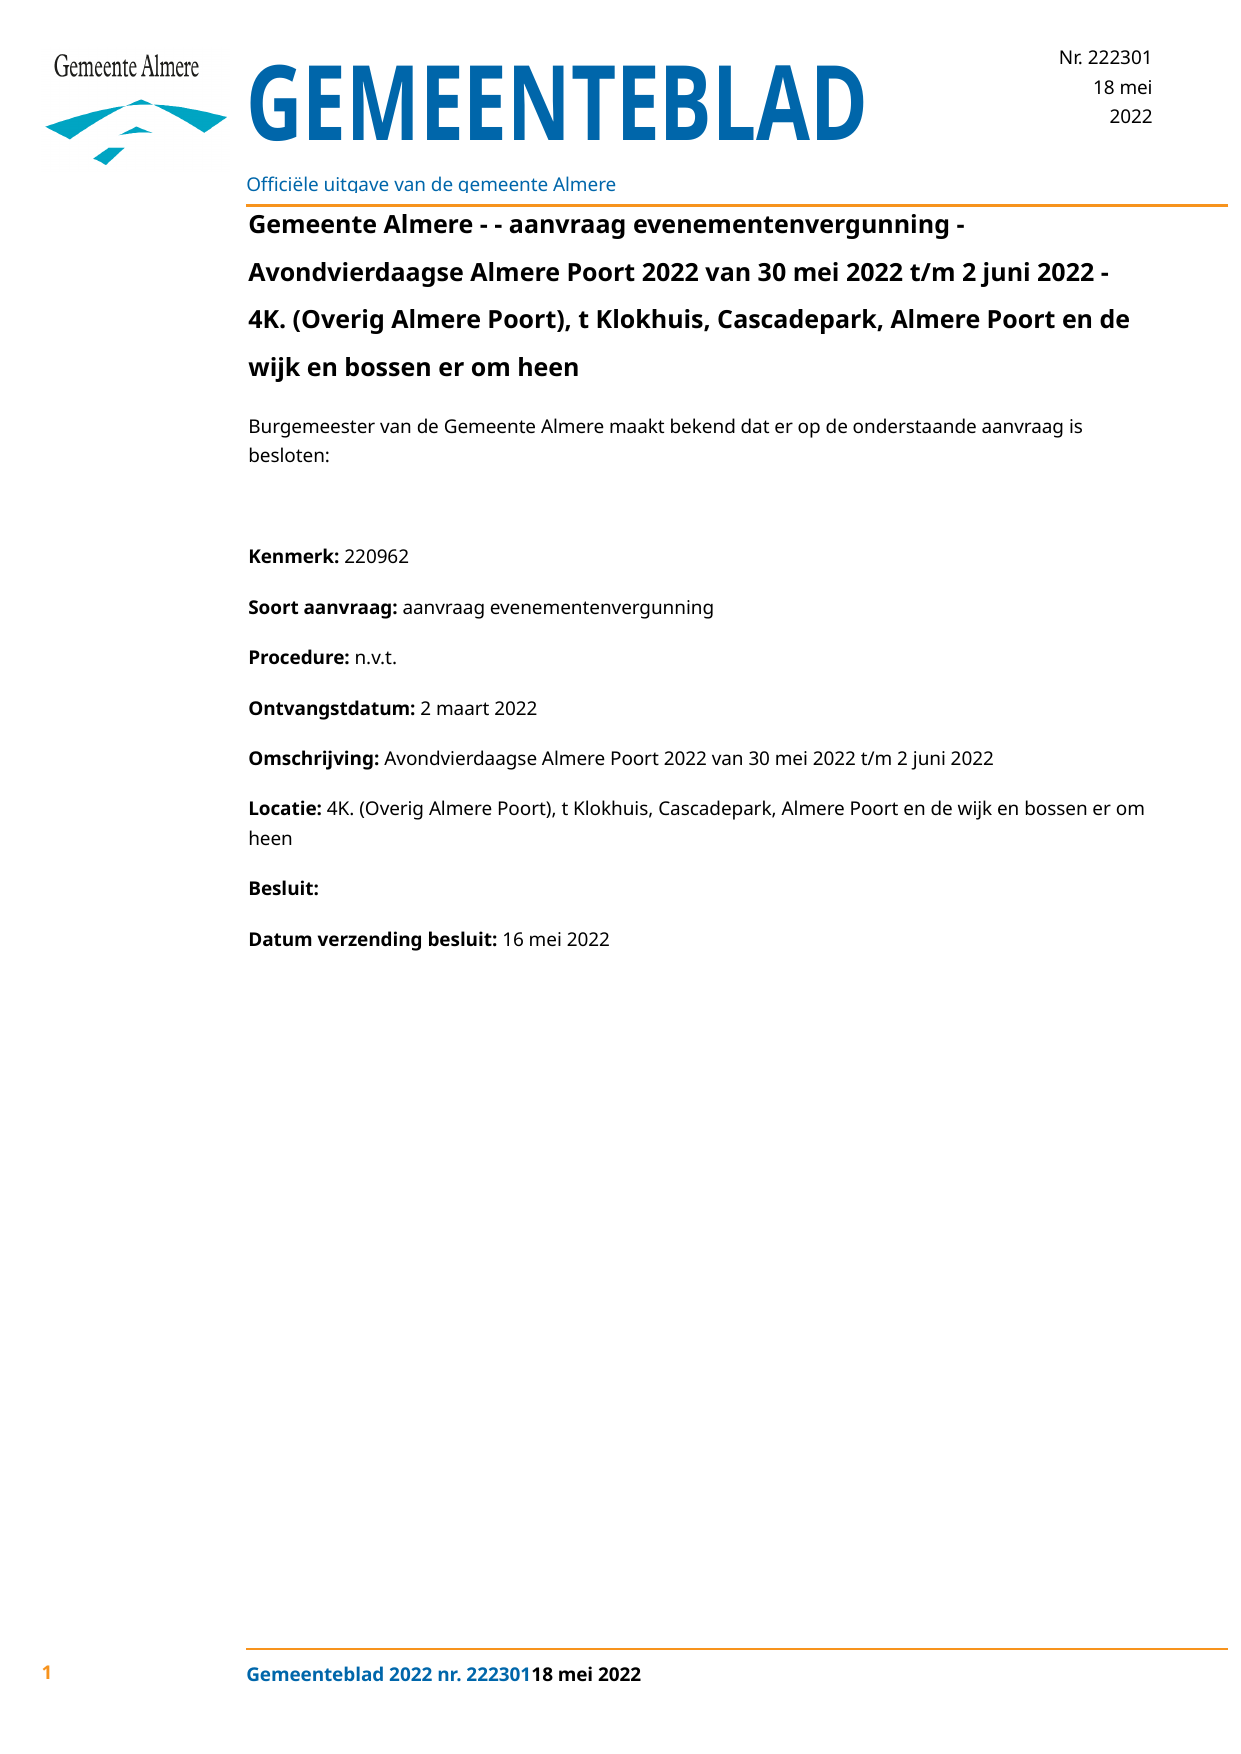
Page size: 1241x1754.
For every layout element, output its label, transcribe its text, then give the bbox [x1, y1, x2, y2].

text Procedure: n.v.t. [248, 644, 1152, 670]
picture [41, 47, 231, 172]
text Locatie: 4K. (Overig Almere Poort), t Klokhuis, Cascadepark, Almere Poort en de wijk en bossen er om heen [248, 796, 1152, 851]
text Kenmerk: 220962 [248, 543, 1152, 569]
text Burgemeester van de Gemeente Almere maakt bekend dat er op de onderstaande aanvraag is besloten: [248, 413, 1152, 468]
text Besluit: [248, 876, 1152, 901]
text Gemeente Almere - - aanvraag evenementenvergunning - Avondvierdaagse Almere Poort 2022 van 30 mei 2022 t/m 2 juni 2022 - 4K. (Overig Almere Poort), t Klokhuis, Cascadepark, Almere Poort en de wijk en bossen er om heen [248, 207, 1152, 384]
text Soort aanvraag: aanvraag evenementenvergunning [248, 594, 1152, 620]
text Omschrijving: Avondvierdaagse Almere Poort 2022 van 30 mei 2022 t/m 2 juni 2022 [248, 745, 1152, 771]
text Datum verzending besluit: 16 mei 2022 [248, 926, 1152, 952]
text Ontvangstdatum: 2 maart 2022 [248, 695, 1152, 721]
